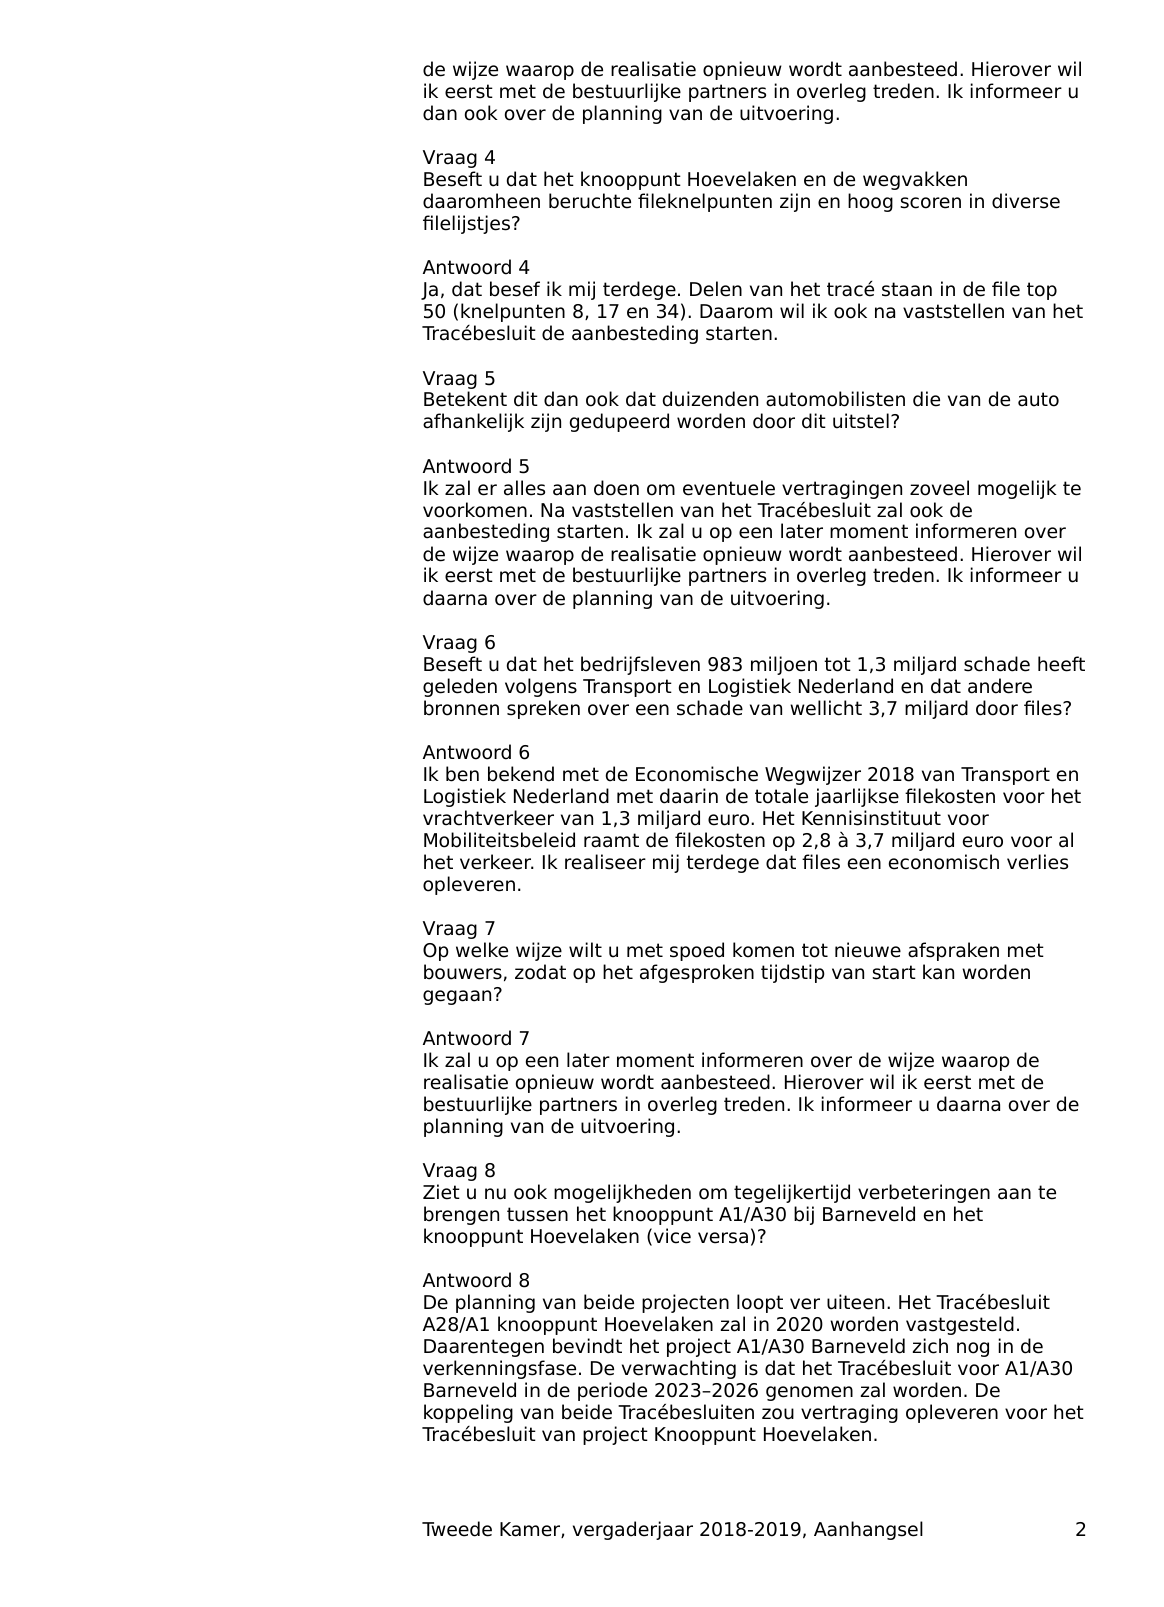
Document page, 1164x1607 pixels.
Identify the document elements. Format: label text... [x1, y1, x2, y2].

text Vraag 4 [422, 147, 1087, 169]
text Ziet u nu ook mogelijkheden om tegelijkertijd verbeteringen aan te brengen tussen het knooppunt A1/A30 bij Barneveld en het knooppunt Hoevelaken (vice versa)? [422, 1182, 1087, 1248]
text De planning van beide projecten loopt ver uiteen. Het Tracébesluit A28/A1 knooppunt Hoevelaken zal in 2020 worden vastgesteld. Daarentegen bevindt het project A1/A30 Barneveld zich nog in de verkenningsfase. De verwachting is dat het Tracébesluit voor A1/A30 Barneveld in de periode 2023–2026 genomen zal worden. De koppeling van beide Tracébesluiten zou vertraging opleveren voor het Tracébesluit van project Knooppunt Hoevelaken. [422, 1292, 1087, 1446]
text Antwoord 6 [422, 742, 1087, 764]
text Vraag 6 [422, 632, 1087, 653]
text Antwoord 8 [422, 1270, 1087, 1292]
text Vraag 7 [422, 918, 1087, 940]
text Beseft u dat het knooppunt Hoevelaken en de wegvakken daaromheen beruchte fileknelpunten zijn en hoog scoren in diverse filelijstjes? [422, 169, 1087, 235]
text Ik zal er alles aan doen om eventuele vertragingen zoveel mogelijk te voorkomen. Na vaststellen van het Tracébesluit zal ook de aanbesteding starten. Ik zal u op een later moment informeren over de wijze waarop de realisatie opnieuw wordt aanbesteed. Hierover wil ik eerst met de bestuurlijke partners in overleg treden. Ik informeer u daarna over de planning van de uitvoering. [422, 477, 1087, 609]
text Ik zal u op een later moment informeren over de wijze waarop de realisatie opnieuw wordt aanbesteed. Hierover wil ik eerst met de bestuurlijke partners in overleg treden. Ik informeer u daarna over de planning van de uitvoering. [422, 1050, 1087, 1138]
text de wijze waarop de realisatie opnieuw wordt aanbesteed. Hierover wil ik eerst met de bestuurlijke partners in overleg treden. Ik informeer u dan ook over de planning van de uitvoering. [422, 59, 1087, 125]
text Betekent dit dan ook dat duizenden automobilisten die van de auto afhankelijk zijn gedupeerd worden door dit uitstel? [422, 389, 1087, 433]
text Ja, dat besef ik mij terdege. Delen van het tracé staan in de file top 50 (knelpunten 8, 17 en 34). Daarom wil ik ook na vaststellen van het Tracébesluit de aanbesteding starten. [422, 279, 1087, 345]
text Antwoord 4 [422, 257, 1087, 279]
text Vraag 5 [422, 367, 1087, 389]
text Op welke wijze wilt u met spoed komen tot nieuwe afspraken met bouwers, zodat op het afgesproken tijdstip van start kan worden gegaan? [422, 940, 1087, 1006]
text Antwoord 5 [422, 456, 1087, 477]
text Ik ben bekend met de Economische Wegwijzer 2018 van Transport en Logistiek Nederland met daarin de totale jaarlijkse filekosten voor het vrachtverkeer van 1,3 miljard euro. Het Kennisinstituut voor Mobiliteitsbeleid raamt de filekosten op 2,8 à 3,7 miljard euro voor al het verkeer. Ik realiseer mij terdege dat files een economisch verlies opleveren. [422, 764, 1087, 896]
text Vraag 8 [422, 1160, 1087, 1182]
text Beseft u dat het bedrijfsleven 983 miljoen tot 1,3 miljard schade heeft geleden volgens Transport en Logistiek Nederland en dat andere bronnen spreken over een schade van wellicht 3,7 miljard door files? [422, 653, 1087, 719]
text Antwoord 7 [422, 1028, 1087, 1050]
